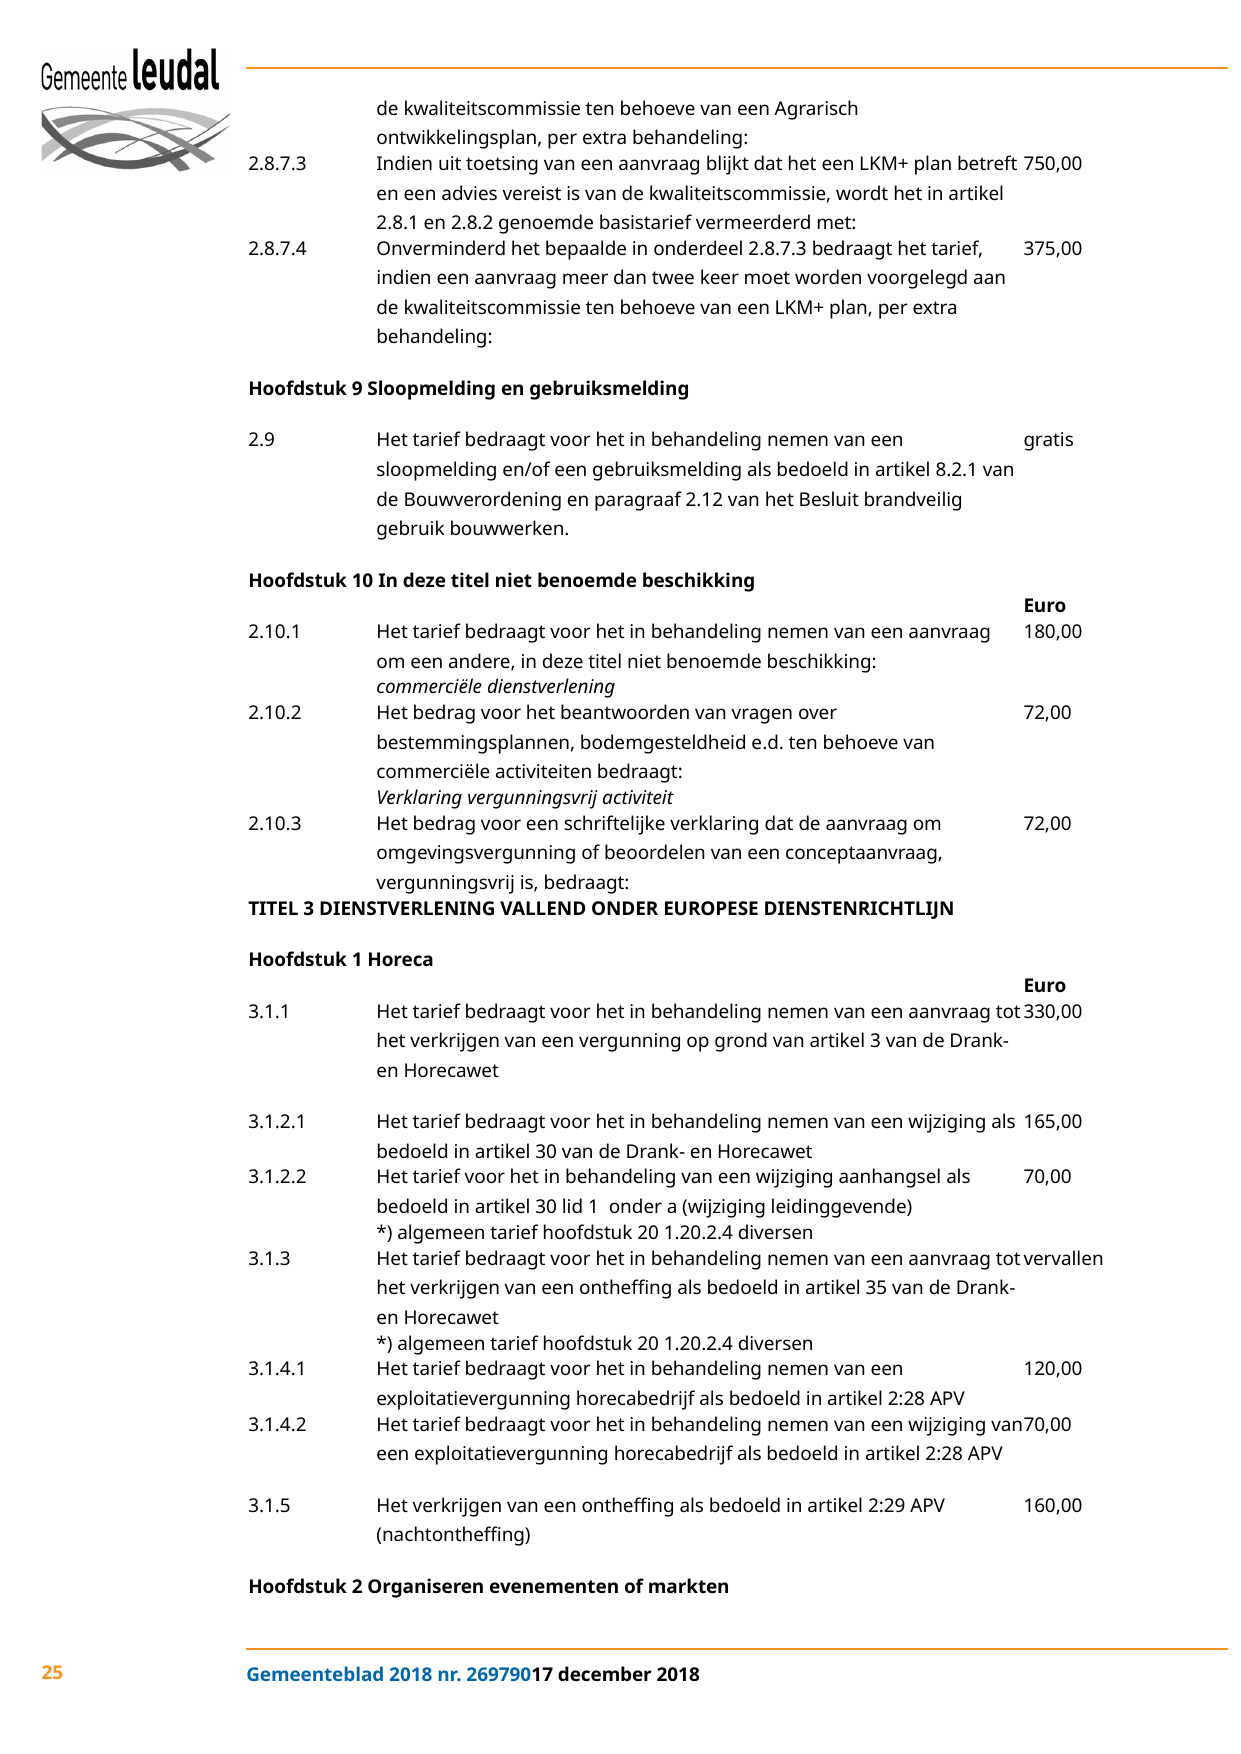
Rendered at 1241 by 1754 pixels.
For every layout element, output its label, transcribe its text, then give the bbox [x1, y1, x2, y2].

table_cell Het bedrag voor het beantwoorden van vragen over bestemmingsplannen, bodemgesteldheid e.d. ten behoeve van commerciële activiteiten bedraagt: [376, 699, 1023, 784]
table_cell 2.8.7.4 [248, 235, 376, 349]
table_cell [248, 674, 376, 699]
picture [41, 47, 231, 172]
table_cell 2.10.1 [248, 618, 376, 674]
table_cell 2.10.3 [248, 810, 376, 895]
table_cell [376, 921, 1023, 946]
table_cell [1023, 375, 1152, 401]
table_cell [1023, 401, 1152, 427]
table_cell 3.1.1 [248, 998, 376, 1083]
table_cell [248, 593, 376, 618]
table_cell *) algemeen tarief hoofdstuk 20 1.20.2.4 diversen [376, 1330, 1023, 1355]
table_cell commerciële dienstverlening [376, 674, 1023, 699]
table_cell 72,00 [1023, 810, 1152, 895]
table_cell [1023, 674, 1152, 699]
table_cell vervallen [1023, 1245, 1152, 1330]
table_cell [248, 1330, 376, 1355]
table_cell Het tarief bedraagt voor het in behandeling nemen van een sloopmelding en/of een gebruiksmelding als bedoeld in artikel 8.2.1 van de Bouwverordening en paragraaf 2.12 van het Besluit brandveilig gebruik bouwwerken. [376, 427, 1023, 541]
table_cell [248, 1219, 376, 1245]
table_cell Het tarief bedraagt voor het in behandeling nemen van een exploitatievergunning horecabedrijf als bedoeld in artikel 2:28 APV [376, 1355, 1023, 1411]
table_cell [376, 1083, 1023, 1108]
table_cell Het tarief voor het in behandeling van een wijziging aanhangsel als bedoeld in artikel 30 lid 1 onder a (wijziging leidinggevende) [376, 1164, 1023, 1219]
table_cell [248, 1547, 376, 1573]
table_cell [1023, 1330, 1152, 1355]
table_cell Euro [1023, 972, 1152, 998]
table_cell [1023, 784, 1152, 810]
table_cell *) algemeen tarief hoofdstuk 20 1.20.2.4 diversen [376, 1219, 1023, 1245]
table_cell [248, 350, 376, 375]
table_cell 3.1.4.1 [248, 1355, 376, 1411]
table_cell 3.1.2.2 [248, 1164, 376, 1219]
table_cell [248, 1083, 376, 1108]
table_cell Het tarief bedraagt voor het in behandeling nemen van een aanvraag om een andere, in deze titel niet benoemde beschikking: [376, 618, 1023, 674]
table_cell 3.1.3 [248, 1245, 376, 1330]
table_cell 375,00 [1023, 235, 1152, 349]
table_cell TITEL 3 DIENSTVERLENING VALLEND ONDER EUROPESE DIENSTENRICHTLIJN [248, 895, 1152, 921]
table_cell 180,00 [1023, 618, 1152, 674]
table_cell 72,00 [1023, 699, 1152, 784]
table_cell [1023, 1547, 1152, 1573]
table_cell [248, 784, 376, 810]
table_cell [1023, 921, 1152, 946]
table_cell 3.1.2.1 [248, 1109, 376, 1164]
table_cell Onverminderd het bepaalde in onderdeel 2.8.7.3 bedraagt het tarief, indien een aanvraag meer dan twee keer moet worden voorgelegd aan de kwaliteitscommissie ten behoeve van een LKM+ plan, per extra behandeling: [376, 235, 1023, 349]
table_cell [1023, 350, 1152, 375]
table_cell [1023, 1466, 1152, 1492]
table_cell [248, 401, 376, 427]
table_cell 70,00 [1023, 1411, 1152, 1466]
table_cell [1023, 1573, 1152, 1598]
table_cell [376, 972, 1023, 998]
table_cell [248, 95, 376, 150]
table_cell Indien uit toetsing van een aanvraag blijkt dat het een LKM+ plan betreft en een advies vereist is van de kwaliteitscommissie, wordt het in artikel 2.8.1 en 2.8.2 genoemde basistarief vermeerderd met: [376, 150, 1023, 235]
table_cell 70,00 [1023, 1164, 1152, 1219]
table_cell Het tarief bedraagt voor het in behandeling nemen van een aanvraag tot het verkrijgen van een vergunning op grond van artikel 3 van de Drank- en Horecawet [376, 998, 1023, 1083]
table_cell [248, 972, 376, 998]
table_cell Het verkrijgen van een ontheffing als bedoeld in artikel 2:29 APV (nachtontheffing) [376, 1492, 1023, 1547]
table_cell Hoofdstuk 9 Sloopmelding en gebruiksmelding [248, 375, 1023, 401]
table_cell [1023, 1219, 1152, 1245]
table_cell [1023, 95, 1152, 150]
table_cell Hoofdstuk 1 Horeca [248, 946, 1023, 972]
table_cell [376, 593, 1023, 618]
table_cell [376, 1547, 1023, 1573]
table_cell 750,00 [1023, 150, 1152, 235]
table_cell 3.1.4.2 [248, 1411, 376, 1466]
table_cell Hoofdstuk 10 In deze titel niet benoemde beschikking [248, 567, 1023, 593]
table_cell Het bedrag voor een schriftelijke verklaring dat de aanvraag om omgevingsvergunning of beoordelen van een conceptaanvraag, vergunningsvrij is, bedraagt: [376, 810, 1023, 895]
table_cell [1023, 1083, 1152, 1108]
table_cell Het tarief bedraagt voor het in behandeling nemen van een wijziging van een exploitatievergunning horecabedrijf als bedoeld in artikel 2:28 APV [376, 1411, 1023, 1466]
table_cell [248, 541, 376, 567]
table_cell 2.10.2 [248, 699, 376, 784]
table_cell Het tarief bedraagt voor het in behandeling nemen van een wijziging als bedoeld in artikel 30 van de Drank- en Horecawet [376, 1109, 1023, 1164]
table_cell [248, 1466, 376, 1492]
table_cell 2.9 [248, 427, 376, 541]
table_cell Hoofdstuk 2 Organiseren evenementen of markten [248, 1573, 1023, 1598]
table_cell [1023, 541, 1152, 567]
table_cell 165,00 [1023, 1109, 1152, 1164]
table_cell [376, 350, 1023, 375]
table_cell gratis [1023, 427, 1152, 541]
table_cell [1023, 567, 1152, 593]
table_cell 330,00 [1023, 998, 1152, 1083]
table_cell 2.8.7.3 [248, 150, 376, 235]
table_cell Verklaring vergunningsvrij activiteit [376, 784, 1023, 810]
table_cell Euro [1023, 593, 1152, 618]
table_cell 160,00 [1023, 1492, 1152, 1547]
table_cell [376, 1466, 1023, 1492]
table_cell [376, 401, 1023, 427]
table_cell [376, 541, 1023, 567]
table_cell 3.1.5 [248, 1492, 376, 1547]
table_cell de kwaliteitscommissie ten behoeve van een Agrarisch ontwikkelingsplan, per extra behandeling: [376, 95, 1023, 150]
table_cell Het tarief bedraagt voor het in behandeling nemen van een aanvraag tot het verkrijgen van een ontheffing als bedoeld in artikel 35 van de Drank- en Horecawet [376, 1245, 1023, 1330]
table_cell 120,00 [1023, 1355, 1152, 1411]
table_cell [1023, 946, 1152, 972]
table_cell [248, 921, 376, 946]
